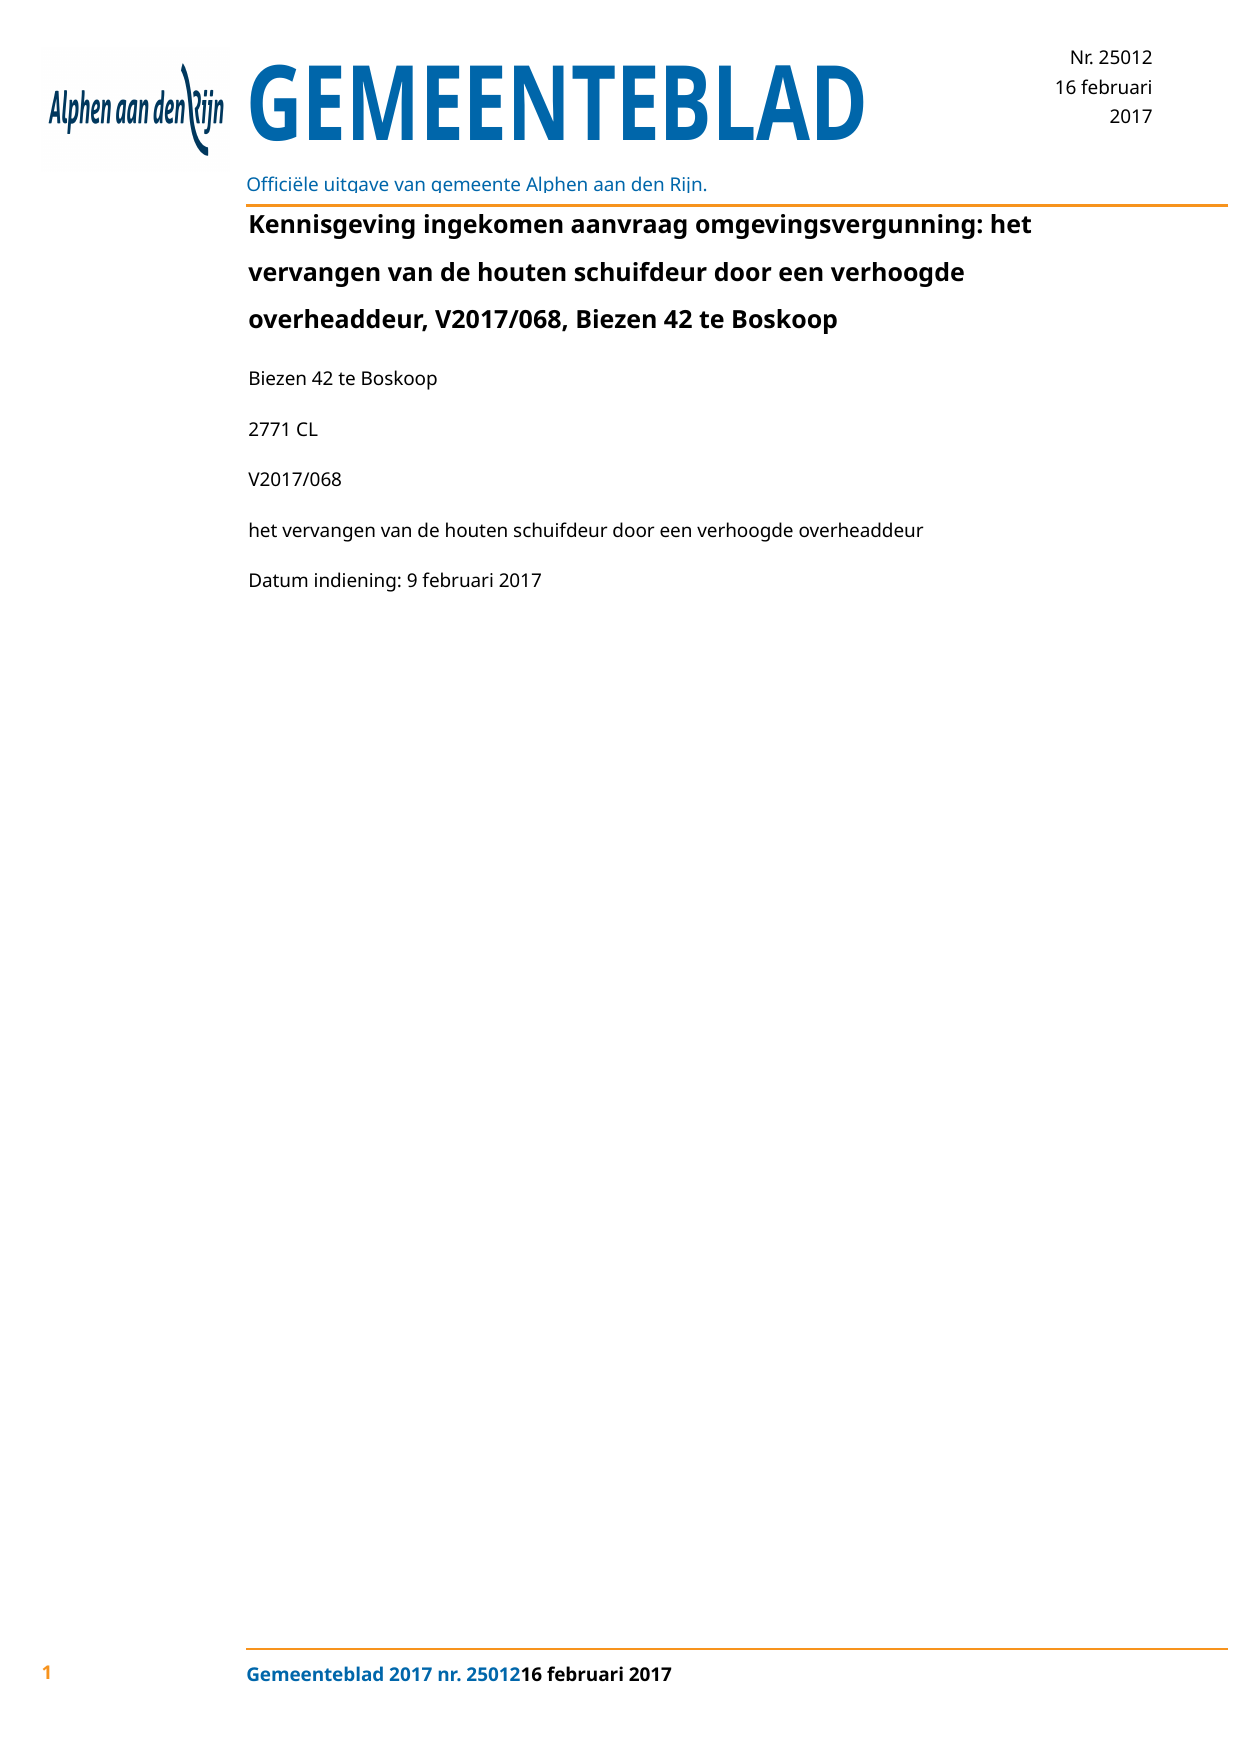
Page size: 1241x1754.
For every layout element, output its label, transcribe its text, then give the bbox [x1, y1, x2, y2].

text V2017/068 [248, 466, 1152, 492]
text Kennisgeving ingekomen aanvraag omgevingsvergunning: het vervangen van de houten schuifdeur door een verhoogde overheaddeur, V2017/068, Biezen 42 te Boskoop [248, 207, 1152, 336]
text Biezen 42 te Boskoop [248, 366, 1152, 391]
text 2771 CL [248, 416, 1152, 442]
picture [41, 47, 231, 172]
text Datum indiening: 9 februari 2017 [248, 567, 1152, 593]
text het vervangen van de houten schuifdeur door een verhoogde overheaddeur [248, 517, 1152, 542]
